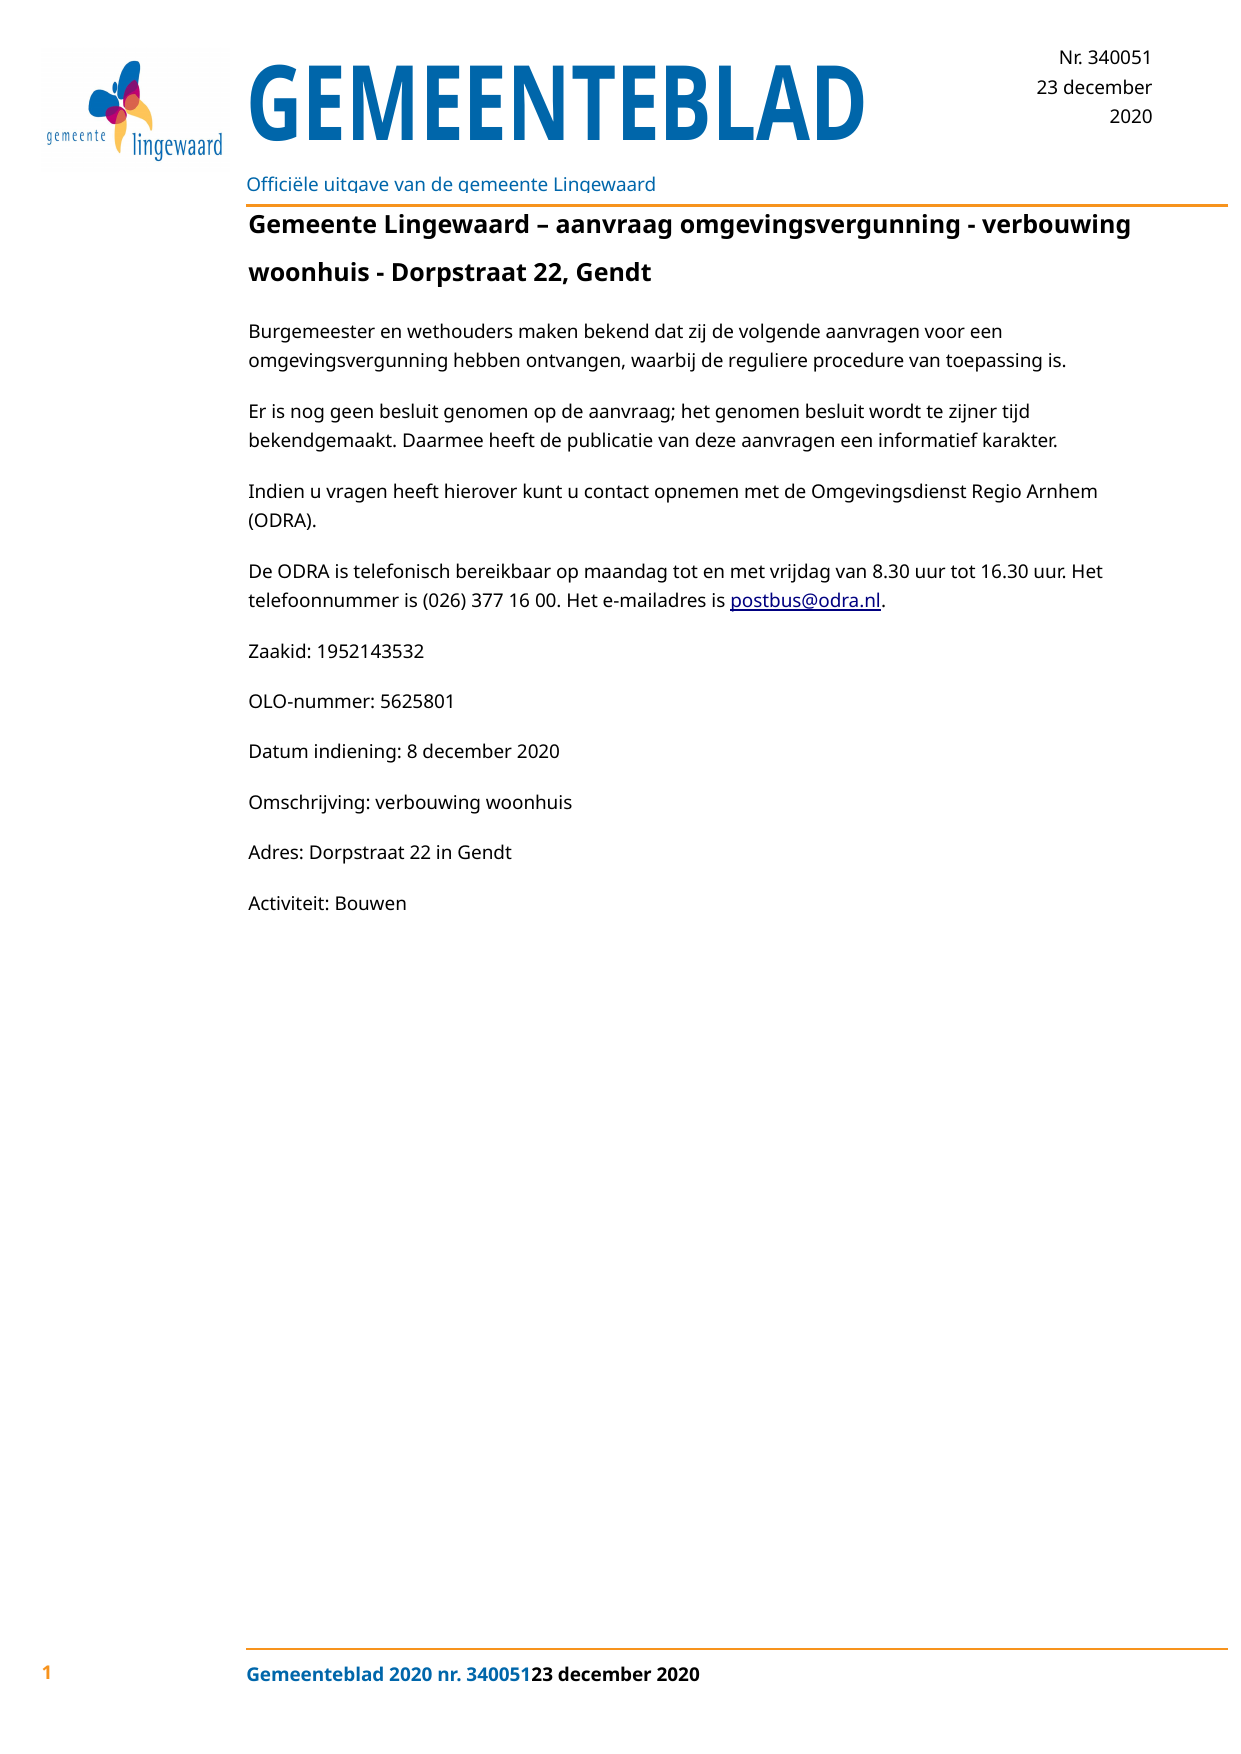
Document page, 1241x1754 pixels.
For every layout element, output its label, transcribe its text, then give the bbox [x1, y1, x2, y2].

text Datum indiening: 8 december 2020 [248, 739, 1152, 764]
picture [41, 47, 231, 172]
text Zaakid: 1952143532 [248, 638, 1152, 664]
text Omschrijving: verbouwing woonhuis [248, 789, 1152, 815]
text De ODRA is telefonisch bereikbaar op maandag tot en met vrijdag van 8.30 uur tot 16.30 uur. Het telefoonnummer is (026) 377 16 00. Het e-mailadres is postbus@odra.nl. [248, 558, 1152, 613]
text Activiteit: Bouwen [248, 890, 1152, 916]
text Gemeente Lingewaard – aanvraag omgevingsvergunning - verbouwing woonhuis - Dorpstraat 22, Gendt [248, 207, 1152, 288]
text Er is nog geen besluit genomen op de aanvraag; het genomen besluit wordt te zijner tijd bekendgemaakt. Daarmee heeft de publicatie van deze aanvragen een informatief karakter. [248, 398, 1152, 453]
text Indien u vragen heeft hierover kunt u contact opnemen met de Omgevingsdienst Regio Arnhem (ODRA). [248, 478, 1152, 533]
text Burgemeester en wethouders maken bekend dat zij de volgende aanvragen voor een omgevingsvergunning hebben ontvangen, waarbij de reguliere procedure van toepassing is. [248, 318, 1152, 373]
text Adres: Dorpstraat 22 in Gendt [248, 839, 1152, 865]
text OLO-nummer: 5625801 [248, 688, 1152, 714]
